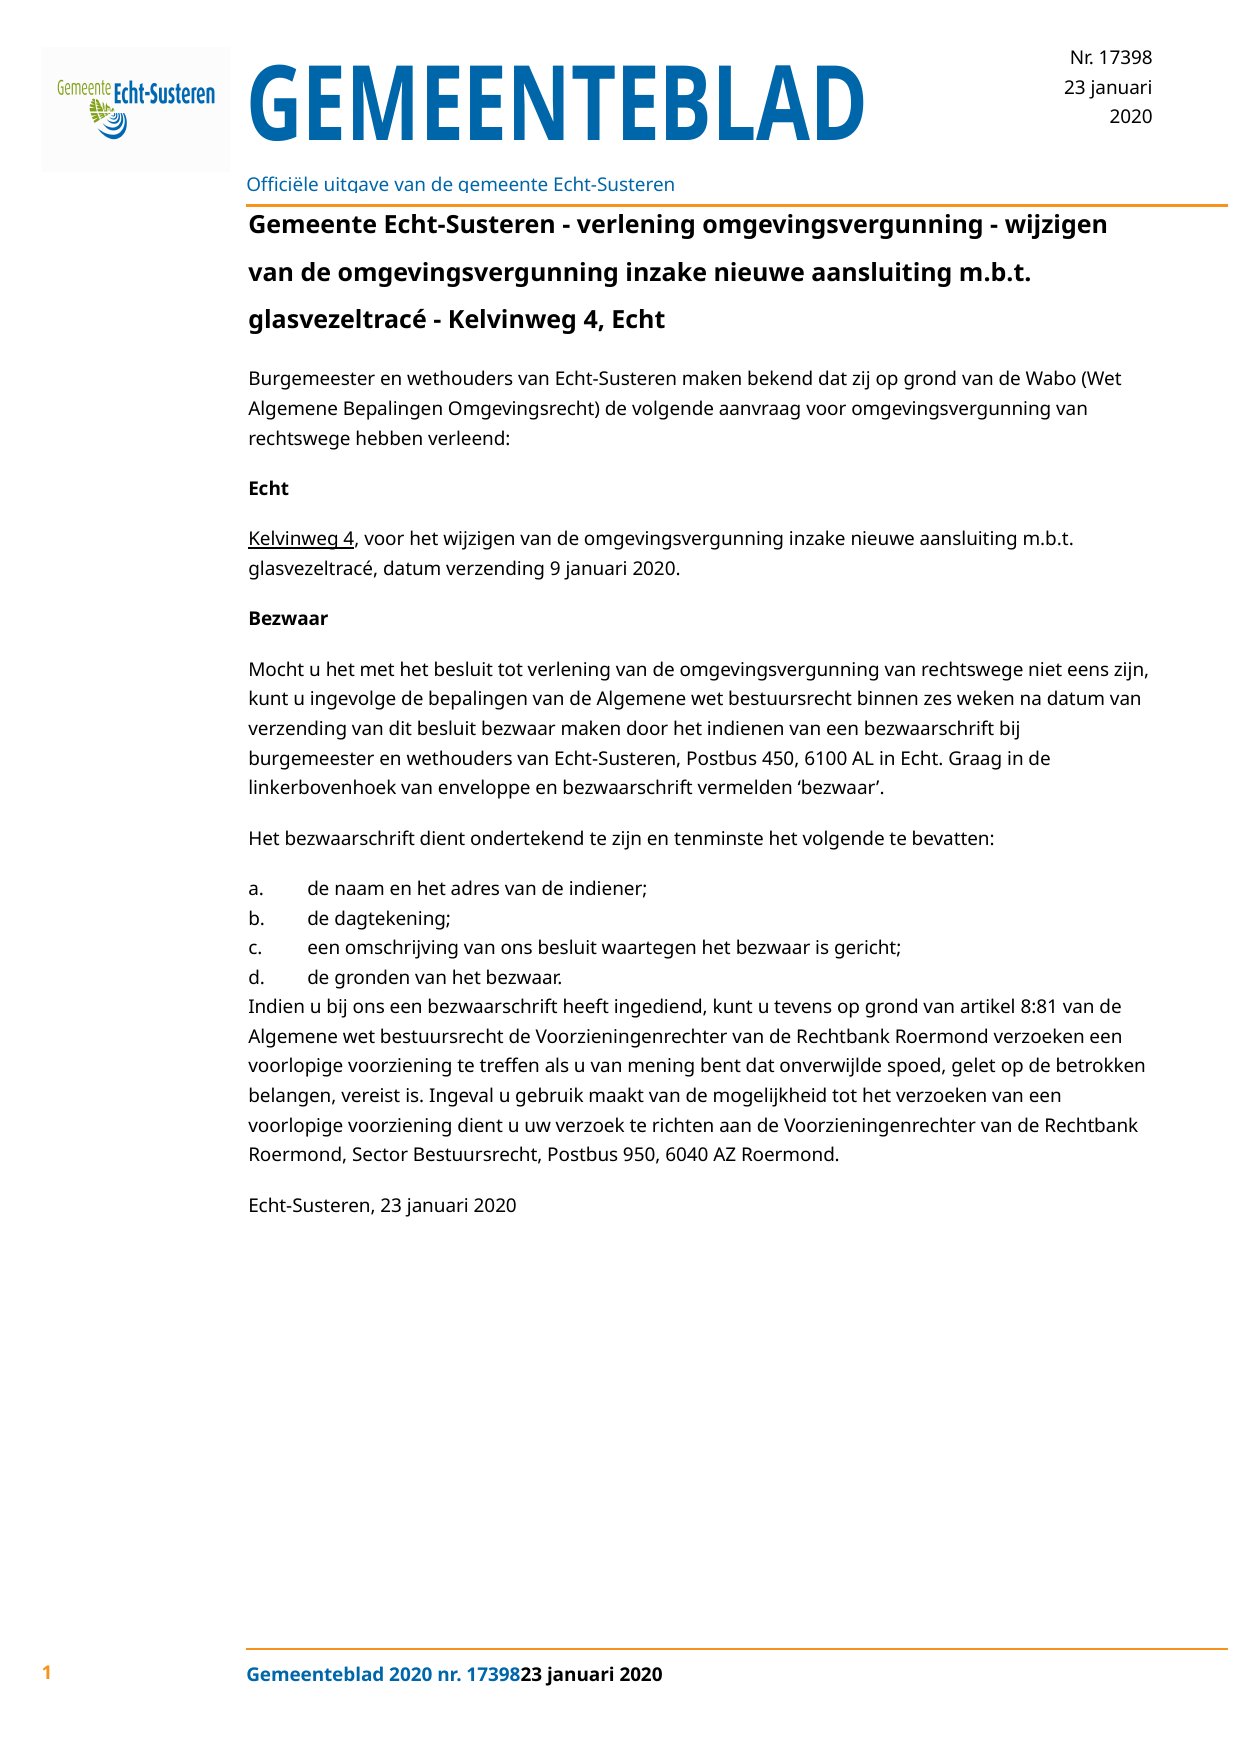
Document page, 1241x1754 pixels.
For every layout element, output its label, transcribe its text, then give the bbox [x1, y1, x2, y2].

list de naam en het adres van de indiener; [248, 875, 1152, 901]
text Echt [248, 475, 1152, 501]
text Gemeente Echt-Susteren - verlening omgevingsvergunning - wijzigen van de omgevingsvergunning inzake nieuwe aansluiting m.b.t. glasvezeltracé - Kelvinweg 4, Echt [248, 207, 1152, 336]
text Het bezwaarschrift dient ondertekend te zijn en tenminste het volgende te bevatten: [248, 825, 1152, 850]
list de dagtekening; [248, 905, 1152, 930]
text Burgemeester en wethouders van Echt-Susteren maken bekend dat zij op grond van de Wabo (Wet Algemene Bepalingen Omgevingsrecht) de volgende aanvraag voor omgevingsvergunning van rechtswege hebben verleend: [248, 366, 1152, 450]
text Mocht u het met het besluit tot verlening van de omgevingsvergunning van rechtswege niet eens zijn, kunt u ingevolge de bepalingen van de Algemene wet bestuursrecht binnen zes weken na datum van verzending van dit besluit bezwaar maken door het indienen van een bezwaarschrift bij burgemeester en wethouders van Echt-Susteren, Postbus 450, 6100 AL in Echt. Graag in de linkerbovenhoek van enveloppe en bezwaarschrift vermelden ‘bezwaar’. [248, 656, 1152, 800]
text Indien u bij ons een bezwaarschrift heeft ingediend, kunt u tevens op grond van artikel 8:81 van de Algemene wet bestuursrecht de Voorzieningenrechter van de Rechtbank Roermond verzoeken een voorlopige voorziening te treffen als u van mening bent dat onverwijlde spoed, gelet op de betrokken belangen, vereist is. Ingeval u gebruik maakt van de mogelijkheid tot het verzoeken van een voorlopige voorziening dient u uw verzoek te richten aan de Voorzieningenrechter van de Rechtbank Roermond, Sector Bestuursrecht, Postbus 950, 6040 AZ Roermond. [248, 993, 1152, 1167]
text Echt-Susteren, 23 januari 2020 [248, 1192, 1152, 1217]
picture [41, 47, 231, 172]
list de gronden van het bezwaar. [248, 964, 1152, 989]
list een omschrijving van ons besluit waartegen het bezwaar is gericht; [248, 934, 1152, 960]
text Kelvinweg 4, voor het wijzigen van de omgevingsvergunning inzake nieuwe aansluiting m.b.t. glasvezeltracé, datum verzending 9 januari 2020. [248, 526, 1152, 581]
text Bezwaar [248, 606, 1152, 631]
